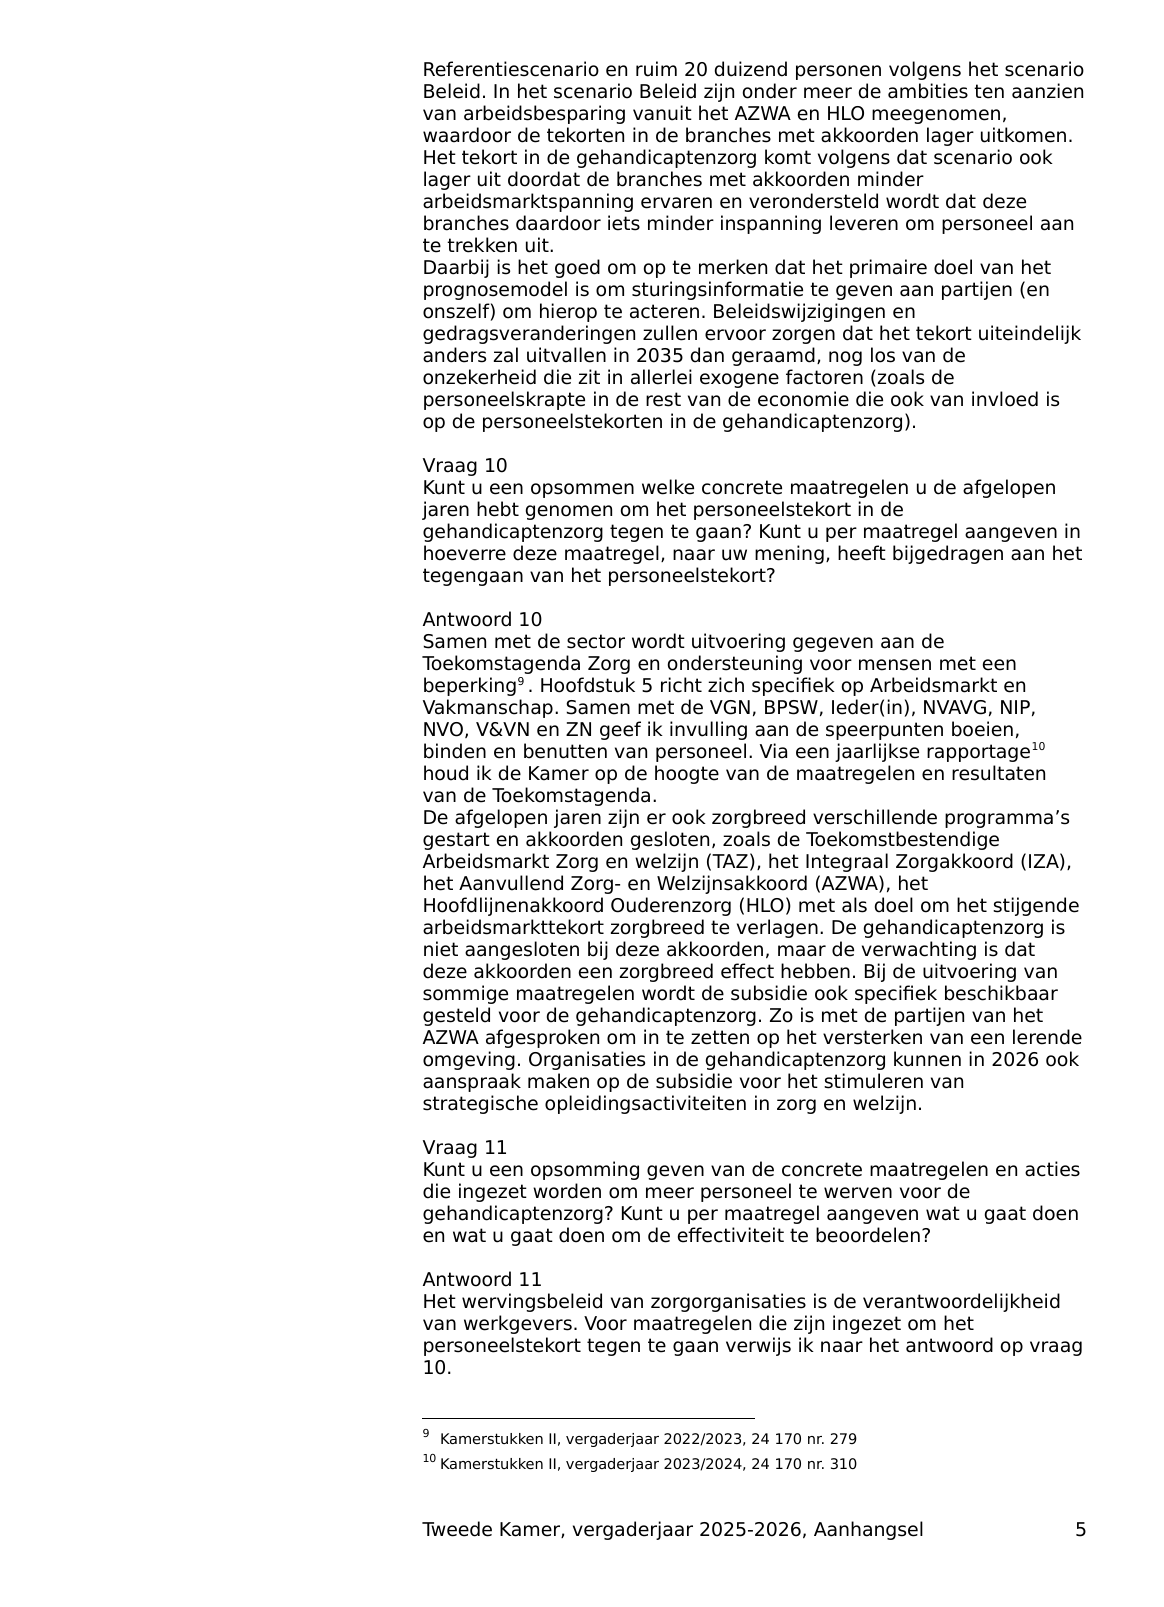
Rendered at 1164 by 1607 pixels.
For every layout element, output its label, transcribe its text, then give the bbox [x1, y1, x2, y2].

text Kamerstukken II, vergaderjaar 2023/2024, 24 170 nr. 310 [422, 1452, 1087, 1474]
text Antwoord 10 [422, 609, 1087, 631]
text Kunt u een opsomming geven van de concrete maatregelen en acties die ingezet worden om meer personeel te werven voor de gehandicaptenzorg? Kunt u per maatregel aangeven wat u gaat doen en wat u gaat doen om de effectiviteit te beoordelen? [422, 1159, 1087, 1247]
text De afgelopen jaren zijn er ook zorgbreed verschillende programma’s gestart en akkoorden gesloten, zoals de Toekomstbestendige Arbeidsmarkt Zorg en welzijn (TAZ), het Integraal Zorgakkoord (IZA), het Aanvullend Zorg- en Welzijnsakkoord (AZWA), het Hoofdlijnenakkoord Ouderenzorg (HLO) met als doel om het stijgende arbeidsmarkttekort zorgbreed te verlagen. De gehandicaptenzorg is niet aangesloten bij deze akkoorden, maar de verwachting is dat deze akkoorden een zorgbreed effect hebben. Bij de uitvoering van sommige maatregelen wordt de subsidie ook specifiek beschikbaar gesteld voor de gehandicaptenzorg. Zo is met de partijen van het AZWA afgesproken om in te zetten op het versterken van een lerende omgeving. Organisaties in de gehandicaptenzorg kunnen in 2026 ook aanspraak maken op de subsidie voor het stimuleren van strategische opleidingsactiviteiten in zorg en welzijn. [422, 807, 1087, 1114]
text Kamerstukken II, vergaderjaar 2022/2023, 24 170 nr. 279 [422, 1427, 1087, 1449]
text Vraag 10 [422, 455, 1087, 477]
text Kunt u een opsommen welke concrete maatregelen u de afgelopen jaren hebt genomen om het personeelstekort in de gehandicaptenzorg tegen te gaan? Kunt u per maatregel aangeven in hoeverre deze maatregel, naar uw mening, heeft bijgedragen aan het tegengaan van het personeelstekort? [422, 477, 1087, 587]
text Referentiescenario en ruim 20 duizend personen volgens het scenario Beleid. In het scenario Beleid zijn onder meer de ambities ten aanzien van arbeidsbesparing vanuit het AZWA en HLO meegenomen, waardoor de tekorten in de branches met akkoorden lager uitkomen. Het tekort in de gehandicaptenzorg komt volgens dat scenario ook lager uit doordat de branches met akkoorden minder arbeidsmarktspanning ervaren en verondersteld wordt dat deze branches daardoor iets minder inspanning leveren om personeel aan te trekken uit. [422, 59, 1087, 257]
text Daarbij is het goed om op te merken dat het primaire doel van het prognosemodel is om sturingsinformatie te geven aan partijen (en onszelf) om hierop te acteren. Beleidswijzigingen en gedragsveranderingen zullen ervoor zorgen dat het tekort uiteindelijk anders zal uitvallen in 2035 dan geraamd, nog los van de onzekerheid die zit in allerlei exogene factoren (zoals de personeelskrapte in de rest van de economie die ook van invloed is op de personeelstekorten in de gehandicaptenzorg). [422, 257, 1087, 433]
text Vraag 11 [422, 1137, 1087, 1159]
text Samen met de sector wordt uitvoering gegeven aan de Toekomstagenda Zorg en ondersteuning voor mensen met een beperking. Hoofdstuk 5 richt zich specifiek op Arbeidsmarkt en Vakmanschap. Samen met de VGN, BPSW, Ieder(in), NVAVG, NIP, NVO, V&VN en ZN geef ik invulling aan de speerpunten boeien, binden en benutten van personeel. Via een jaarlijkse rapportage houd ik de Kamer op de hoogte van de maatregelen en resultaten van de Toekomstagenda. [422, 631, 1087, 807]
text Het wervingsbeleid van zorgorganisaties is de verantwoordelijkheid van werkgevers. Voor maatregelen die zijn ingezet om het personeelstekort tegen te gaan verwijs ik naar het antwoord op vraag 10. [422, 1291, 1087, 1379]
text Antwoord 11 [422, 1269, 1087, 1291]
